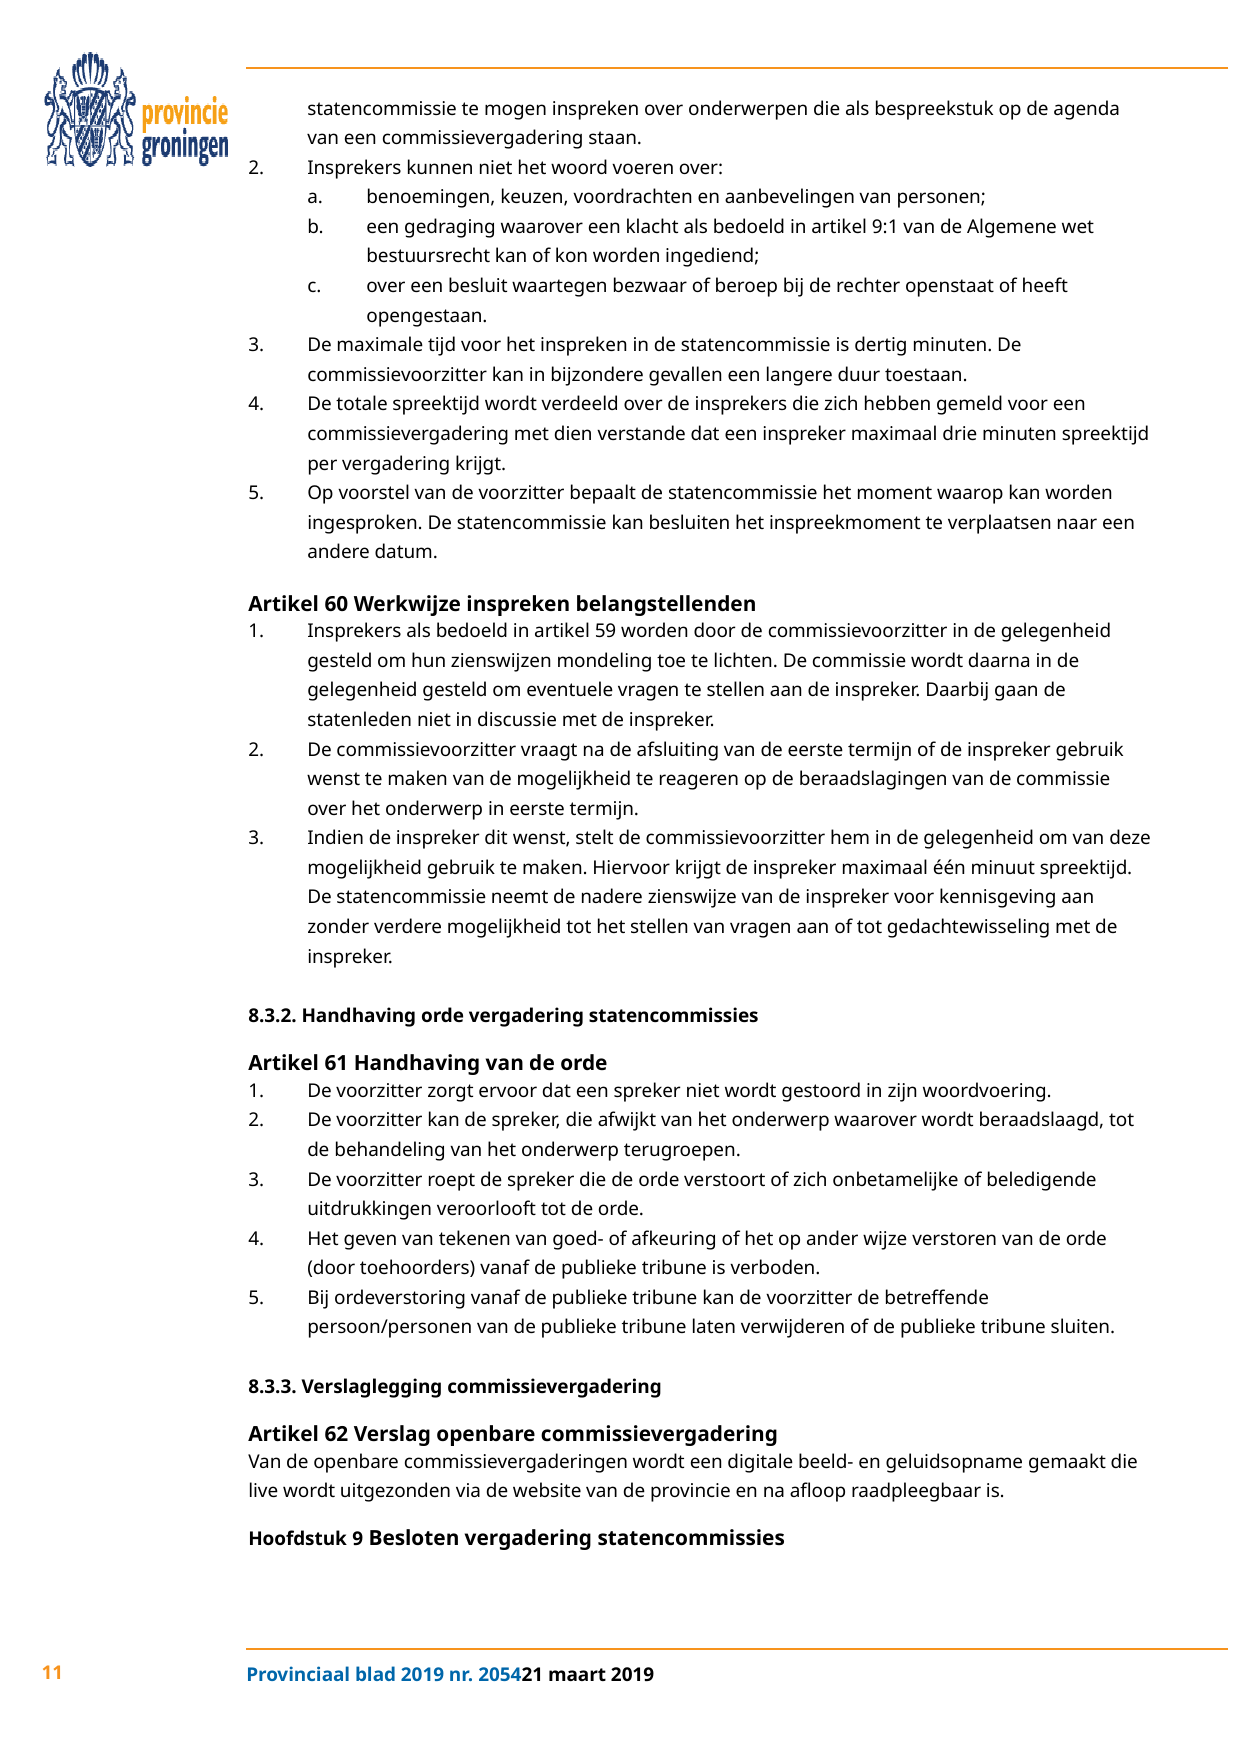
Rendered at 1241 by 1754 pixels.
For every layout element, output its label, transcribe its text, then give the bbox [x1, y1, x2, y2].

text Van de openbare commissievergaderingen wordt een digitale beeld- en geluidsopname gemaakt die live wordt uitgezonden via de website van de provincie en na afloop raadpleegbaar is. [248, 1448, 1152, 1503]
list statencommissie te mogen inspreken over onderwerpen die als bespreekstuk op de agenda van een commissievergadering staan. [248, 95, 1152, 150]
list De voorzitter roept de spreker die de orde verstoort of zich onbetamelijke of beledigende uitdrukkingen veroorlooft tot de orde. [248, 1166, 1152, 1221]
list De commissievoorzitter vraagt na de afsluiting van de eerste termijn of de inspreker gebruik wenst te maken van de mogelijkheid te reageren op de beraadslagingen van de commissie over het onderwerp in eerste termijn. [248, 736, 1152, 821]
list over een besluit waartegen bezwaar of beroep bij de rechter openstaat of heeft opengestaan. [307, 272, 1152, 328]
list Op voorstel van de voorzitter bepaalt de statencommissie het moment waarop kan worden ingesproken. De statencommissie kan besluiten het inspreekmoment te verplaatsen naar een andere datum. [248, 479, 1152, 564]
list De statencommissie neemt de nadere zienswijze van de inspreker voor kennisgeving aan zonder verdere mogelijkheid tot het stellen van vragen aan of tot gedachtewisseling met de inspreker. [248, 884, 1152, 968]
list Indien de inspreker dit wenst, stelt de commissievoorzitter hem in de gelegenheid om van deze mogelijkheid gebruik te maken. Hiervoor krijgt de inspreker maximaal één minuut spreektijd. [248, 824, 1152, 880]
list Het geven van tekenen van goed- of afkeuring of het op ander wijze verstoren van de orde (door toehoorders) vanaf de publieke tribune is verboden. [248, 1225, 1152, 1280]
text Artikel 60 Werkwijze inspreken belangstellenden [248, 589, 1152, 617]
list benoemingen, keuzen, voordrachten en aanbevelingen van personen; [307, 183, 1152, 209]
list De maximale tijd voor het inspreken in de statencommissie is dertig minuten. De commissievoorzitter kan in bijzondere gevallen een langere duur toestaan. [248, 331, 1152, 387]
picture [41, 47, 231, 172]
list Insprekers als bedoeld in artikel 59 worden door de commissievoorzitter in de gelegenheid gesteld om hun zienswijzen mondeling toe te lichten. De commissie wordt daarna in de gelegenheid gesteld om eventuele vragen te stellen aan de inspreker. Daarbij gaan de statenleden niet in discussie met de inspreker. [248, 617, 1152, 732]
list Bij ordeverstoring vanaf de publieke tribune kan de voorzitter de betreffende persoon/personen van de publieke tribune laten verwijderen of de publieke tribune sluiten. [248, 1284, 1152, 1339]
text 8.3.3. Verslaglegging commissievergadering [248, 1373, 1152, 1398]
list De totale spreektijd wordt verdeeld over de insprekers die zich hebben gemeld voor een commissievergadering met dien verstande dat een inspreker maximaal drie minuten spreektijd per vergadering krijgt. [248, 391, 1152, 476]
text 8.3.2. Handhaving orde vergadering statencommissies [248, 1002, 1152, 1028]
list De voorzitter zorgt ervoor dat een spreker niet wordt gestoord in zijn woordvoering. [248, 1077, 1152, 1103]
list De voorzitter kan de spreker, die afwijkt van het onderwerp waarover wordt beraadslaagd, tot de behandeling van het onderwerp terugroepen. [248, 1107, 1152, 1162]
text Artikel 62 Verslag openbare commissievergadering [248, 1419, 1152, 1448]
text Hoofdstuk 9 Besloten vergadering statencommissies [248, 1523, 1152, 1551]
text Artikel 61 Handhaving van de orde [248, 1048, 1152, 1077]
list een gedraging waarover een klacht als bedoeld in artikel 9:1 van de Algemene wet bestuursrecht kan of kon worden ingediend; [307, 213, 1152, 268]
list Insprekers kunnen niet het woord voeren over: [248, 154, 1152, 180]
